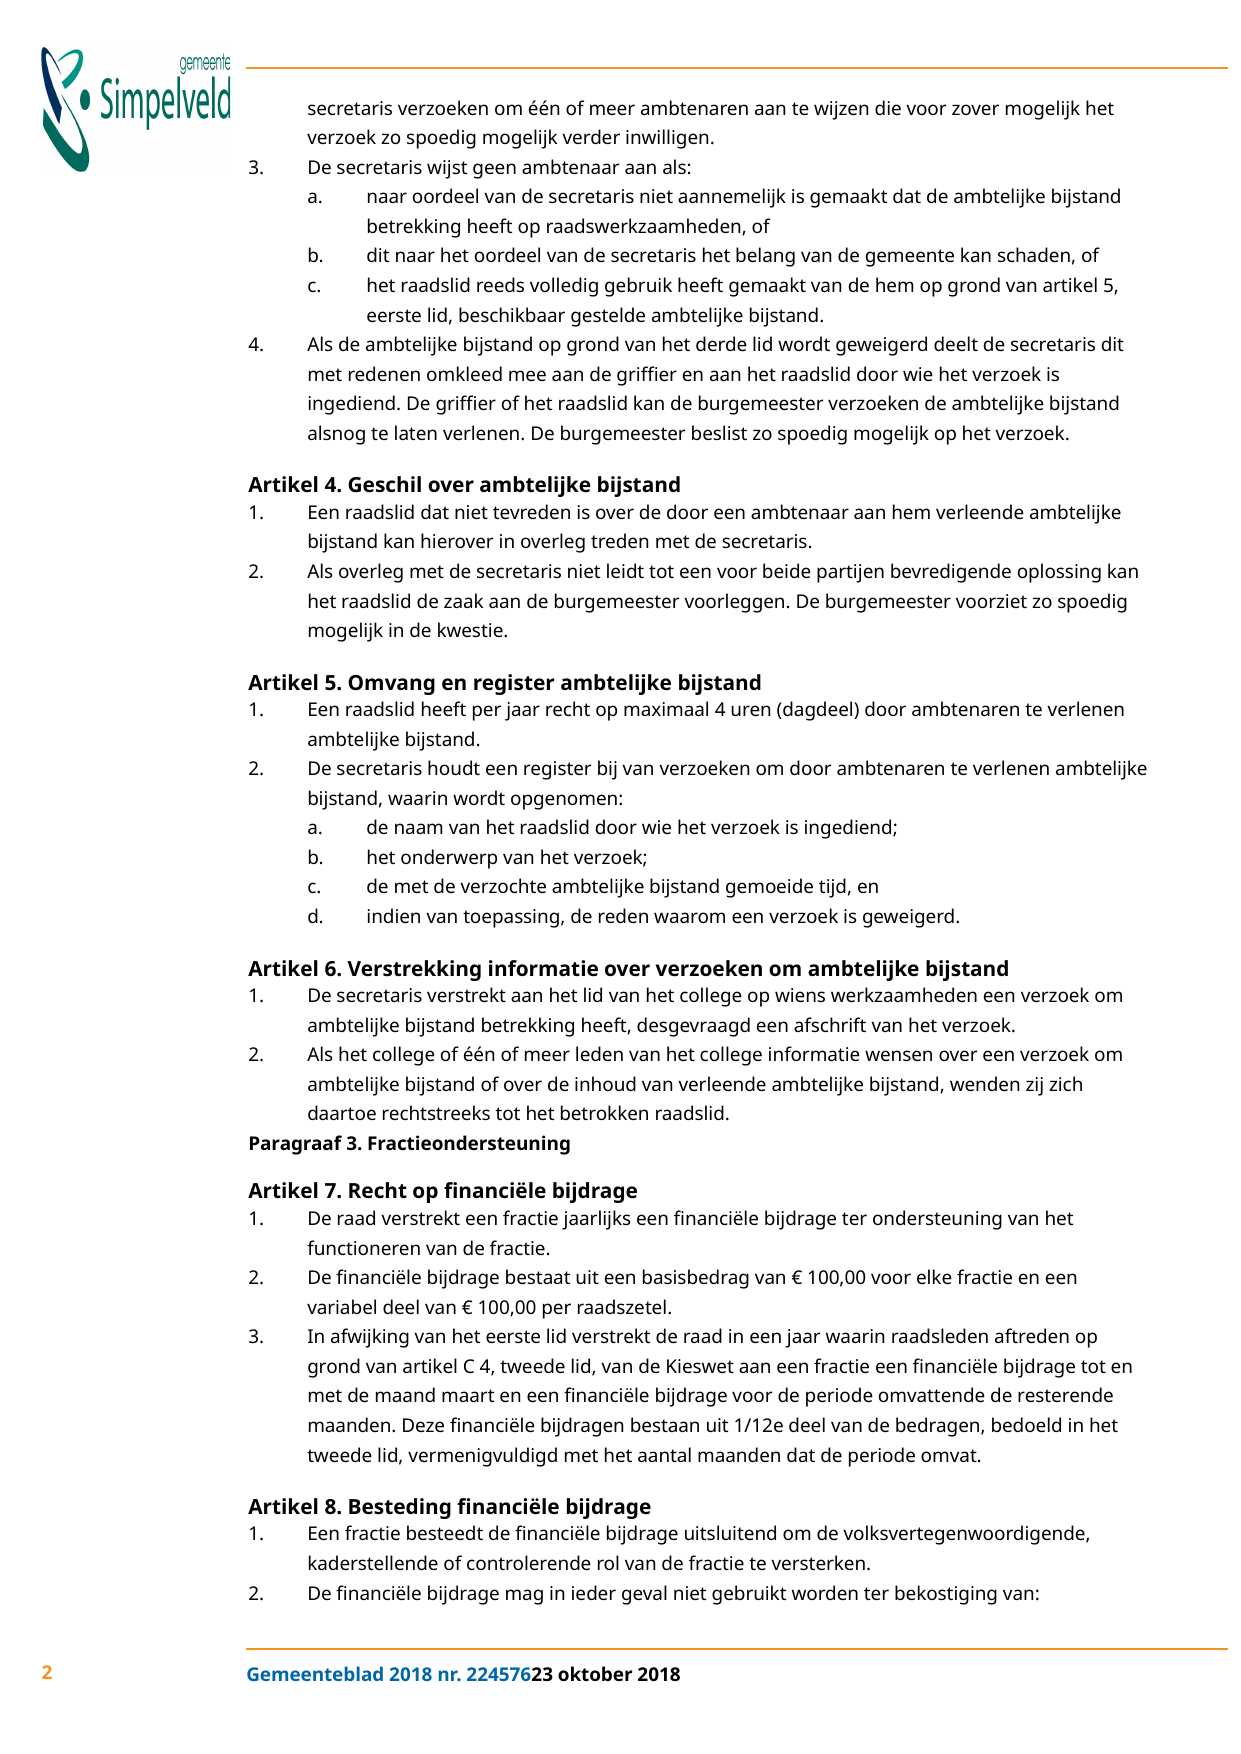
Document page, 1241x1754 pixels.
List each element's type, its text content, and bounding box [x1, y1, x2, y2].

picture [41, 47, 231, 172]
list De raad verstrekt een fractie jaarlijks een financiële bijdrage ter ondersteuning van het functioneren van de fractie. [248, 1205, 1152, 1260]
text Artikel 6. Verstrekking informatie over verzoeken om ambtelijke bijstand [248, 954, 1152, 982]
list De secretaris wijst geen ambtenaar aan als: [248, 154, 1152, 180]
list Als het college of één of meer leden van het college informatie wensen over een verzoek om ambtelijke bijstand of over de inhoud van verleende ambtelijke bijstand, wenden zij zich daartoe rechtstreeks tot het betrokken raadslid. [248, 1041, 1152, 1126]
list indien van toepassing, de reden waarom een verzoek is geweigerd. [307, 903, 1152, 929]
list Een raadslid dat niet tevreden is over de door een ambtenaar aan hem verleende ambtelijke bijstand kan hierover in overleg treden met de secretaris. [248, 499, 1152, 554]
list dit naar het oordeel van de secretaris het belang van de gemeente kan schaden, of [307, 243, 1152, 268]
text Artikel 7. Recht op financiële bijdrage [248, 1177, 1152, 1205]
list De secretaris verstrekt aan het lid van het college op wiens werkzaamheden een verzoek om ambtelijke bijstand betrekking heeft, desgevraagd een afschrift van het verzoek. [248, 982, 1152, 1037]
list de met de verzochte ambtelijke bijstand gemoeide tijd, en [307, 874, 1152, 899]
list Als overleg met de secretaris niet leidt tot een voor beide partijen bevredigende oplossing kan het raadslid de zaak aan de burgemeester voorleggen. De burgemeester voorziet zo spoedig mogelijk in de kwestie. [248, 558, 1152, 643]
list het raadslid reeds volledig gebruik heeft gemaakt van de hem op grond van artikel 5, eerste lid, beschikbaar gestelde ambtelijke bijstand. [307, 272, 1152, 328]
list In afwijking van het eerste lid verstrekt de raad in een jaar waarin raadsleden aftreden op grond van artikel C 4, tweede lid, van de Kieswet aan een fractie een financiële bijdrage tot en met de maand maart en een financiële bijdrage voor de periode omvattende de resterende maanden. Deze financiële bijdragen bestaan uit 1/12e deel van de bedragen, bedoeld in het tweede lid, vermenigvuldigd met het aantal maanden dat de periode omvat. [248, 1323, 1152, 1467]
list het onderwerp van het verzoek; [307, 844, 1152, 870]
list de naam van het raadslid door wie het verzoek is ingediend; [307, 814, 1152, 840]
list secretaris verzoeken om één of meer ambtenaren aan te wijzen die voor zover mogelijk het verzoek zo spoedig mogelijk verder inwilligen. [248, 95, 1152, 150]
list De financiële bijdrage bestaat uit een basisbedrag van € 100,00 voor elke fractie en een variabel deel van € 100,00 per raadszetel. [248, 1264, 1152, 1319]
list naar oordeel van de secretaris niet aannemelijk is gemaakt dat de ambtelijke bijstand betrekking heeft op raadswerkzaamheden, of [307, 183, 1152, 239]
text Artikel 5. Omvang en register ambtelijke bijstand [248, 668, 1152, 696]
list De financiële bijdrage mag in ieder geval niet gebruikt worden ter bekostiging van: [248, 1580, 1152, 1606]
text Paragraaf 3. Fractieondersteuning [248, 1130, 1152, 1156]
list De secretaris houdt een register bij van verzoeken om door ambtenaren te verlenen ambtelijke bijstand, waarin wordt opgenomen: [248, 755, 1152, 811]
list Een raadslid heeft per jaar recht op maximaal 4 uren (dagdeel) door ambtenaren te verlenen ambtelijke bijstand. [248, 696, 1152, 752]
text Artikel 4. Geschil over ambtelijke bijstand [248, 471, 1152, 499]
list Als de ambtelijke bijstand op grond van het derde lid wordt geweigerd deelt de secretaris dit met redenen omkleed mee aan de griffier en aan het raadslid door wie het verzoek is ingediend. De griffier of het raadslid kan de burgemeester verzoeken de ambtelijke bijstand alsnog te laten verlenen. De burgemeester beslist zo spoedig mogelijk op het verzoek. [248, 331, 1152, 446]
list Een fractie besteedt de financiële bijdrage uitsluitend om de volksvertegenwoordigende, kaderstellende of controlerende rol van de fractie te versterken. [248, 1521, 1152, 1576]
text Artikel 8. Besteding financiële bijdrage [248, 1492, 1152, 1521]
